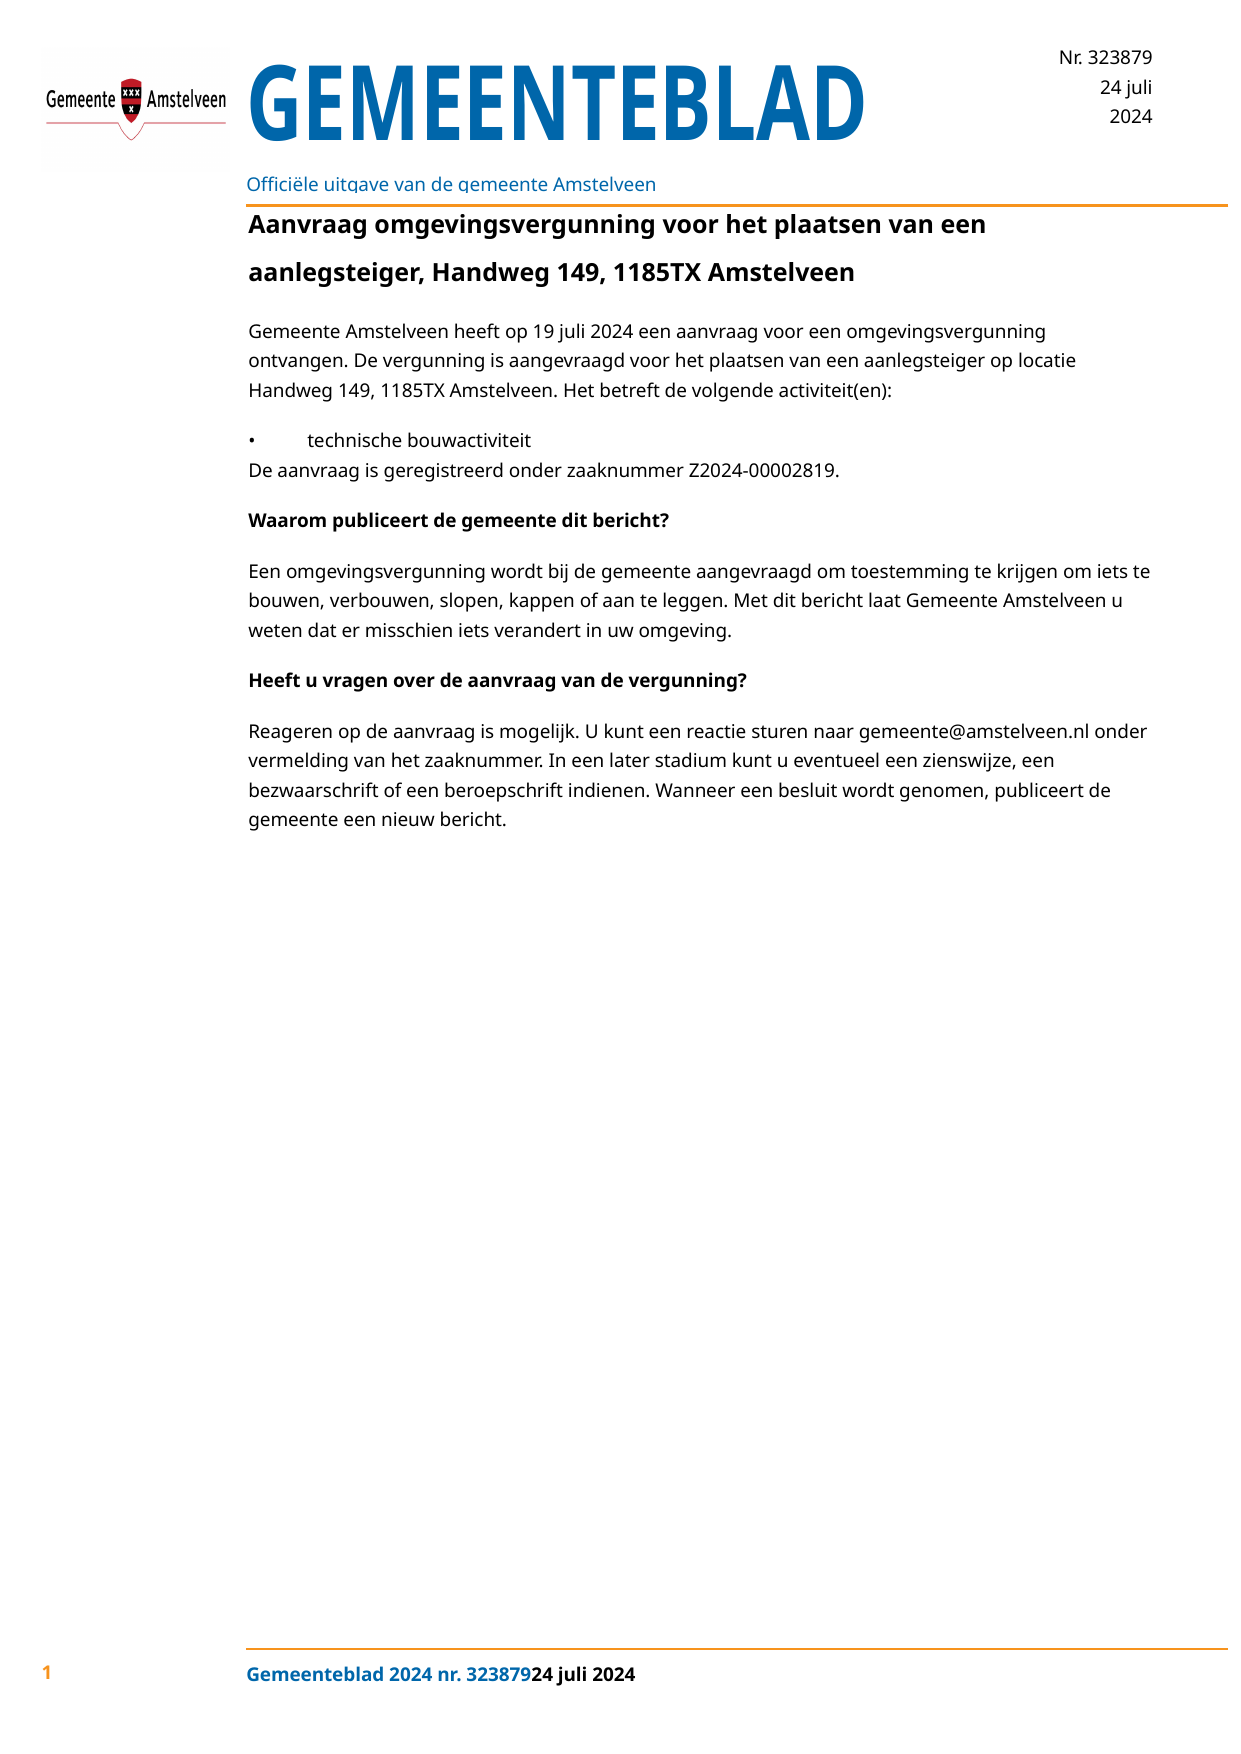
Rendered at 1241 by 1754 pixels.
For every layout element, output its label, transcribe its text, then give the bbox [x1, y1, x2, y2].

picture [41, 47, 231, 172]
text Reageren op de aanvraag is mogelijk. U kunt een reactie sturen naar gemeente@amstelveen.nl onder vermelding van het zaaknummer. In een later stadium kunt u eventueel een zienswijze, een bezwaarschrift of een beroepschrift indienen. Wanneer een besluit wordt genomen, publiceert de gemeente een nieuw bericht. [248, 718, 1152, 832]
text Heeft u vragen over de aanvraag van de vergunning? [248, 667, 1152, 693]
text De aanvraag is geregistreerd onder zaaknummer Z2024-00002819. [248, 457, 1152, 483]
text Aanvraag omgevingsvergunning voor het plaatsen van een aanlegsteiger, Handweg 149, 1185TX Amstelveen [248, 207, 1152, 288]
text Waarom publiceert de gemeente dit bericht? [248, 507, 1152, 533]
text Gemeente Amstelveen heeft op 19 juli 2024 een aanvraag voor een omgevingsvergunning ontvangen. De vergunning is aangevraagd voor het plaatsen van een aanlegsteiger op locatie Handweg 149, 1185TX Amstelveen. Het betreft de volgende activiteit(en): [248, 318, 1152, 403]
list technische bouwactiviteit [248, 427, 1152, 453]
text Een omgevingsvergunning wordt bij de gemeente aangevraagd om toestemming te krijgen om iets te bouwen, verbouwen, slopen, kappen of aan te leggen. Met dit bericht laat Gemeente Amstelveen u weten dat er misschien iets verandert in uw omgeving. [248, 558, 1152, 643]
